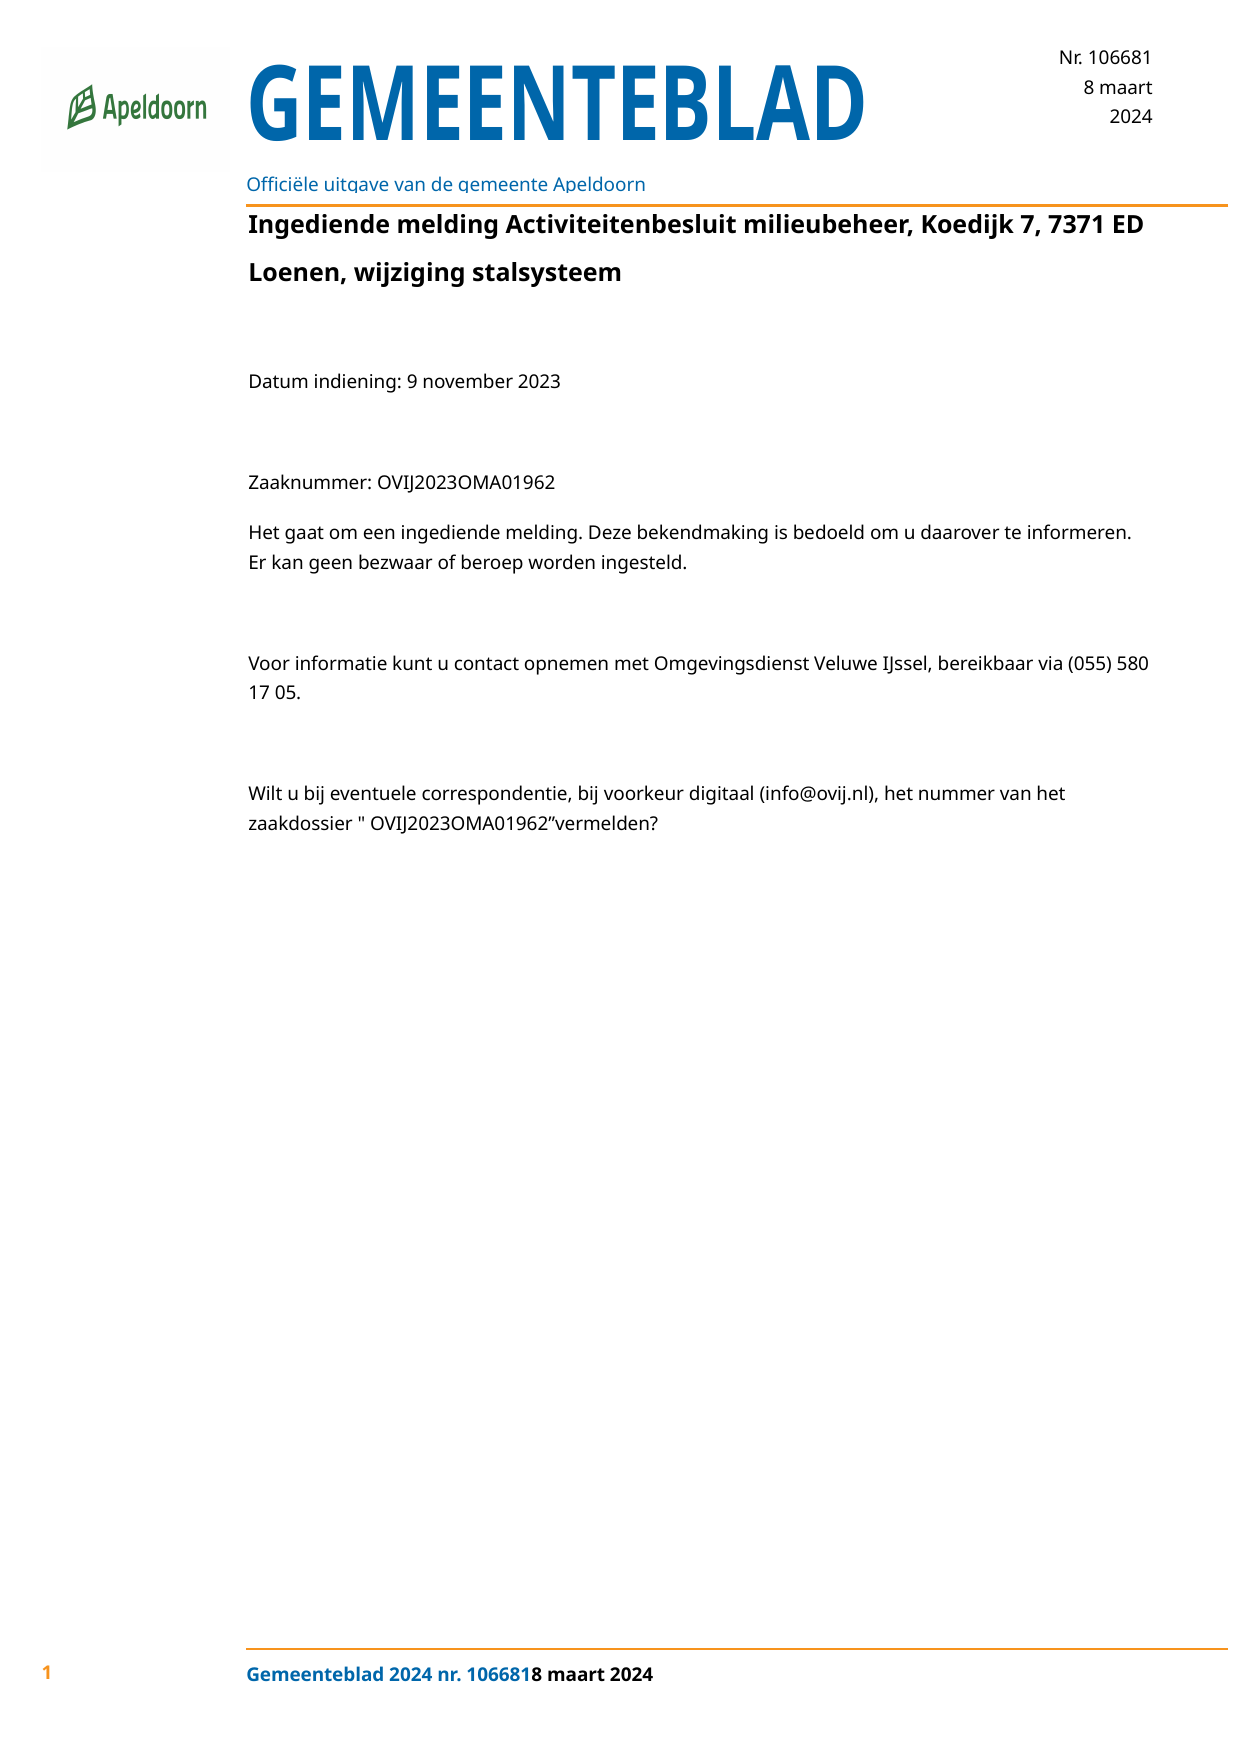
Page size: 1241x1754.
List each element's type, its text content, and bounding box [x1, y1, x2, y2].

text Zaaknummer: OVIJ2023OMA01962 [248, 469, 1152, 495]
text Voor informatie kunt u contact opnemen met Omgevingsdienst Veluwe IJssel, bereikbaar via (055) 580 17 05. [248, 650, 1152, 705]
picture [41, 47, 231, 172]
text Wilt u bij eventuele correspondentie, bij voorkeur digitaal (info@ovij.nl), het nummer van het zaakdossier " OVIJ2023OMA01962”vermelden? [248, 780, 1152, 836]
text Het gaat om een ingediende melding. Deze bekendmaking is bedoeld om u daarover te informeren. Er kan geen bezwaar of beroep worden ingesteld. [248, 519, 1152, 575]
text Datum indiening: 9 november 2023 [248, 368, 1152, 394]
text Ingediende melding Activiteitenbesluit milieubeheer, Koedijk 7, 7371 ED Loenen, wijziging stalsysteem [248, 207, 1152, 288]
